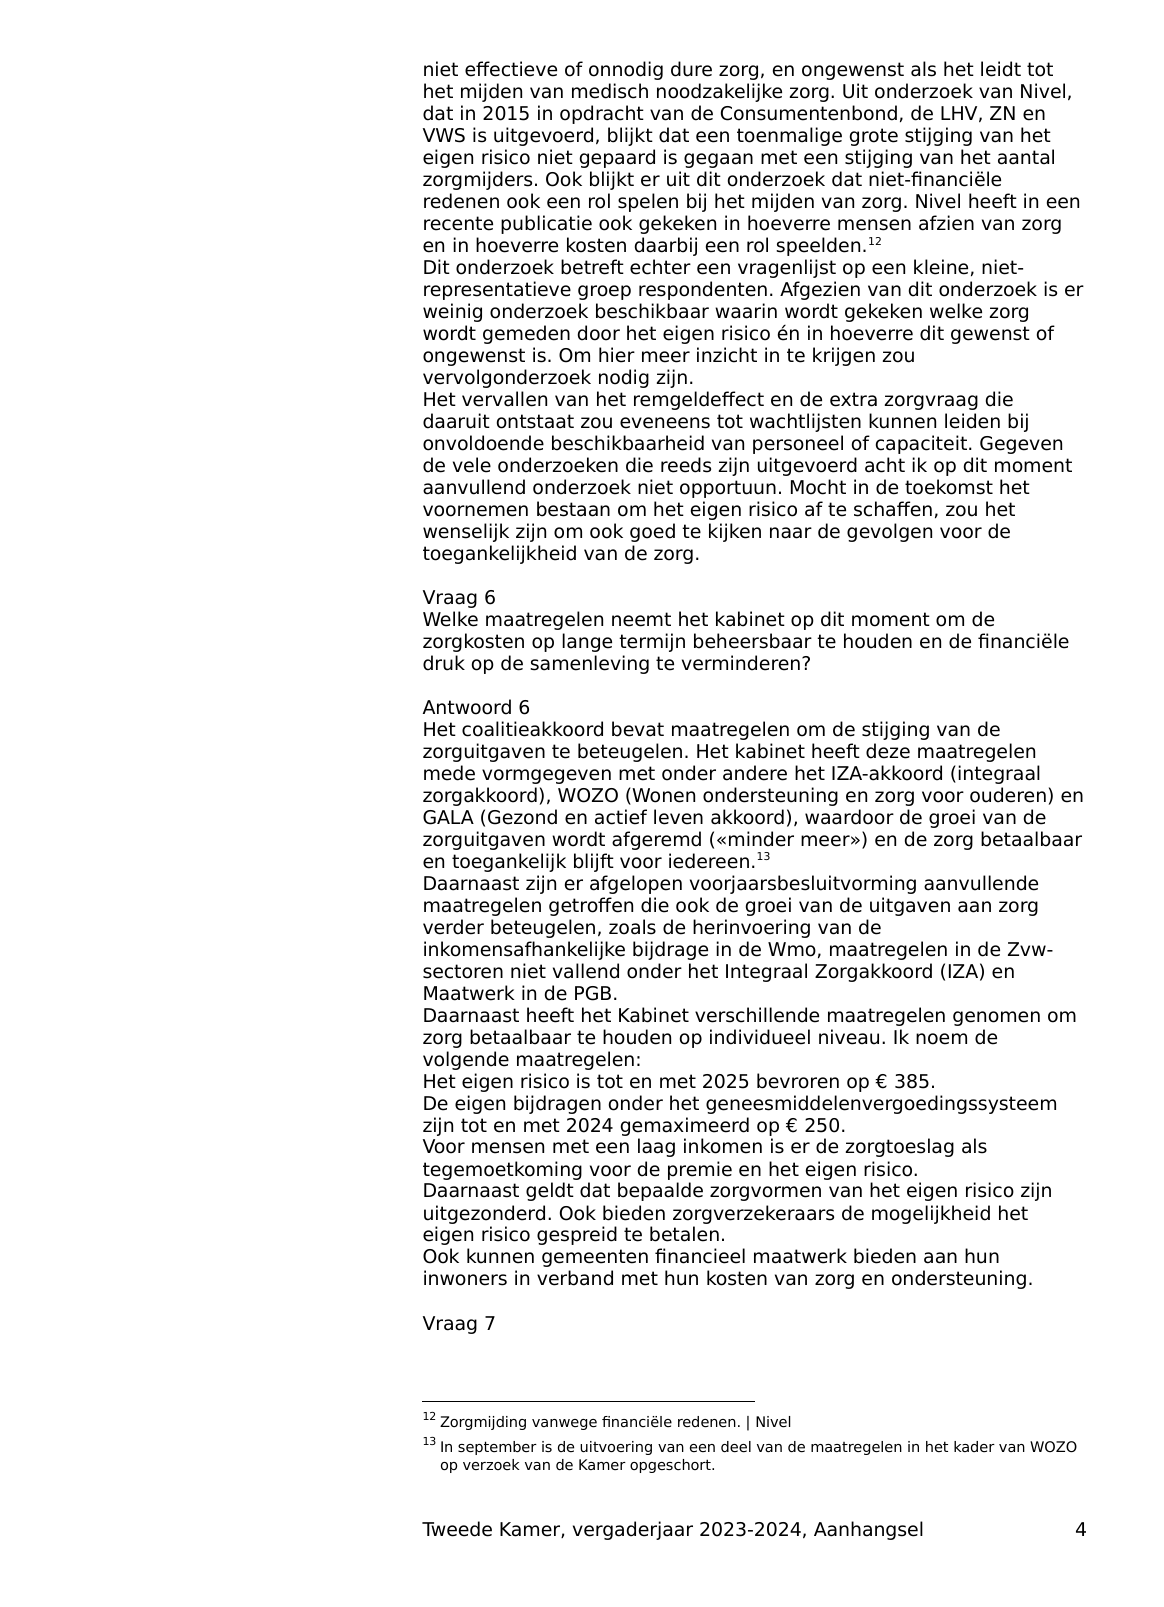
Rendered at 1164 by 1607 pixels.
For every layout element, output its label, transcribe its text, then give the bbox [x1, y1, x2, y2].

text Voor mensen met een laag inkomen is er de zorgtoeslag als tegemoetkoming voor de premie en het eigen risico. [422, 1136, 1087, 1180]
text niet effectieve of onnodig dure zorg, en ongewenst als het leidt tot het mijden van medisch noodzakelijke zorg. Uit onderzoek van Nivel, dat in 2015 in opdracht van de Consumentenbond, de LHV, ZN en VWS is uitgevoerd, blijkt dat een toenmalige grote stijging van het eigen risico niet gepaard is gegaan met een stijging van het aantal zorgmijders. Ook blijkt er uit dit onderzoek dat niet-financiële redenen ook een rol spelen bij het mijden van zorg. Nivel heeft in een recente publicatie ook gekeken in hoeverre mensen afzien van zorg en in hoeverre kosten daarbij een rol speelden. [422, 59, 1087, 257]
text Antwoord 6 [422, 697, 1087, 719]
text Daarnaast geldt dat bepaalde zorgvormen van het eigen risico zijn uitgezonderd. Ook bieden zorgverzekeraars de mogelijkheid het eigen risico gespreid te betalen. [422, 1180, 1087, 1246]
text Het coalitieakkoord bevat maatregelen om de stijging van de zorguitgaven te beteugelen. Het kabinet heeft deze maatregelen mede vormgegeven met onder andere het IZA-akkoord (integraal zorgakkoord), WOZO (Wonen ondersteuning en zorg voor ouderen) en GALA (Gezond en actief leven akkoord), waardoor de groei van de zorguitgaven wordt afgeremd («minder meer») en de zorg betaalbaar en toegankelijk blijft voor iedereen. [422, 719, 1087, 873]
text Vraag 6 [422, 587, 1087, 609]
text In september is de uitvoering van een deel van de maatregelen in het kader van WOZO op verzoek van de Kamer opgeschort. [422, 1435, 1087, 1474]
text Dit onderzoek betreft echter een vragenlijst op een kleine, niet-representatieve groep respondenten. Afgezien van dit onderzoek is er weinig onderzoek beschikbaar waarin wordt gekeken welke zorg wordt gemeden door het eigen risico én in hoeverre dit gewenst of ongewenst is. Om hier meer inzicht in te krijgen zou vervolgonderzoek nodig zijn. [422, 257, 1087, 389]
text Het vervallen van het remgeldeffect en de extra zorgvraag die daaruit ontstaat zou eveneens tot wachtlijsten kunnen leiden bij onvoldoende beschikbaarheid van personeel of capaciteit. Gegeven de vele onderzoeken die reeds zijn uitgevoerd acht ik op dit moment aanvullend onderzoek niet opportuun. Mocht in de toekomst het voornemen bestaan om het eigen risico af te schaffen, zou het wenselijk zijn om ook goed te kijken naar de gevolgen voor de toegankelijkheid van de zorg. [422, 389, 1087, 564]
text Vraag 7 [422, 1312, 1087, 1334]
text De eigen bijdragen onder het geneesmiddelenvergoedingssysteem zijn tot en met 2024 gemaximeerd op € 250. [422, 1092, 1087, 1136]
text Ook kunnen gemeenten financieel maatwerk bieden aan hun inwoners in verband met hun kosten van zorg en ondersteuning. [422, 1246, 1087, 1290]
text Welke maatregelen neemt het kabinet op dit moment om de zorgkosten op lange termijn beheersbaar te houden en de financiële druk op de samenleving te verminderen? [422, 609, 1087, 675]
text Daarnaast heeft het Kabinet verschillende maatregelen genomen om zorg betaalbaar te houden op individueel niveau. Ik noem de volgende maatregelen: [422, 1004, 1087, 1071]
text Het eigen risico is tot en met 2025 bevroren op € 385. [422, 1071, 1087, 1092]
text Daarnaast zijn er afgelopen voorjaarsbesluitvorming aanvullende maatregelen getroffen die ook de groei van de uitgaven aan zorg verder beteugelen, zoals de herinvoering van de inkomensafhankelijke bijdrage in de Wmo, maatregelen in de Zvw-sectoren niet vallend onder het Integraal Zorgakkoord (IZA) en Maatwerk in de PGB. [422, 873, 1087, 1004]
text Zorgmijding vanwege financiële redenen. | Nivel [422, 1410, 1087, 1432]
